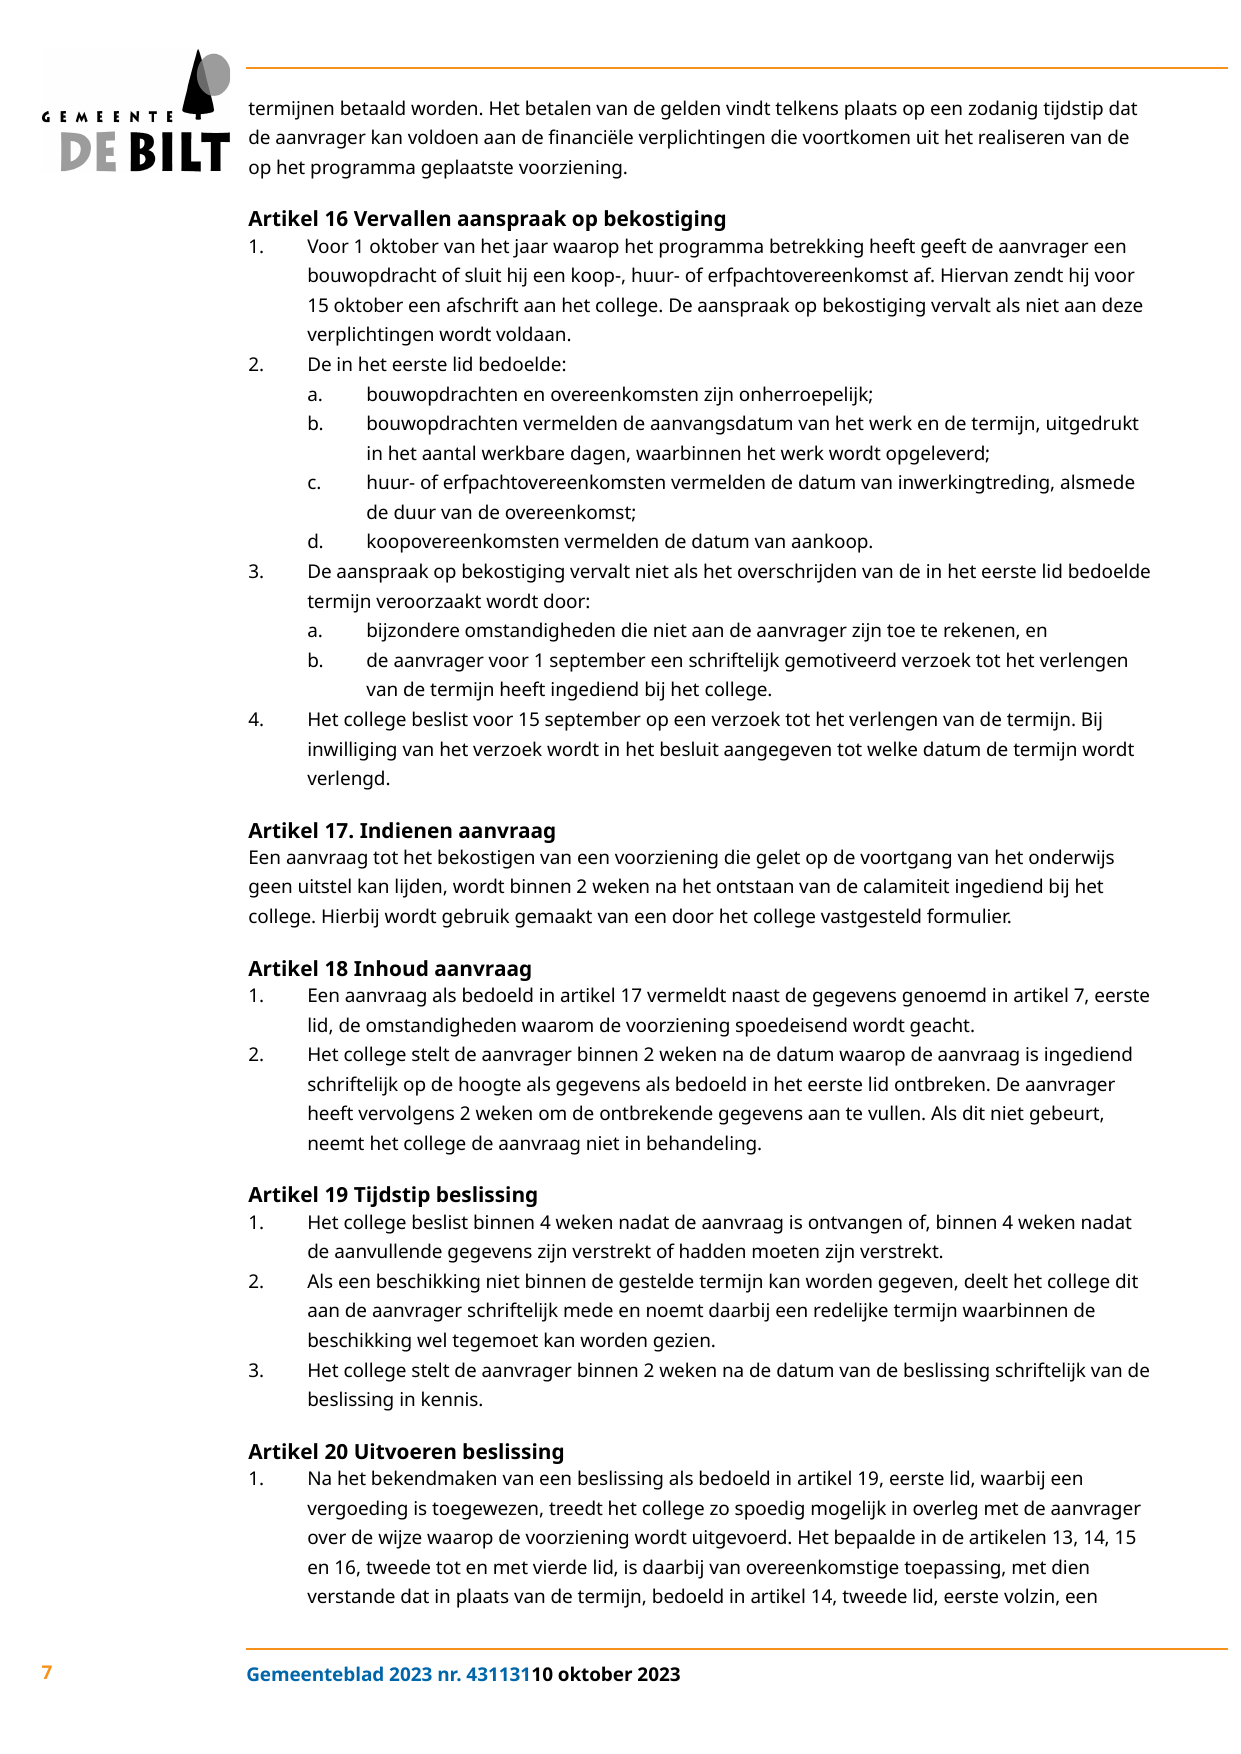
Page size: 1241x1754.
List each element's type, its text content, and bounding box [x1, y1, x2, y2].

list Het college beslist binnen 4 weken nadat de aanvraag is ontvangen of, binnen 4 weken nadat de aanvullende gegevens zijn verstrekt of hadden moeten zijn verstrekt. [248, 1209, 1152, 1264]
list Voor 1 oktober van het jaar waarop het programma betrekking heeft geeft de aanvrager een bouwopdracht of sluit hij een koop-, huur- of erfpachtovereenkomst af. Hiervan zendt hij voor 15 oktober een afschrift aan het college. De aanspraak op bekostiging vervalt als niet aan deze verplichtingen wordt voldaan. [248, 233, 1152, 347]
list Als een beschikking niet binnen de gestelde termijn kan worden gegeven, deelt het college dit aan de aanvrager schriftelijk mede en noemt daarbij een redelijke termijn waarbinnen de beschikking wel tegemoet kan worden gezien. [248, 1268, 1152, 1353]
list Een aanvraag als bedoeld in artikel 17 vermeldt naast de gegevens genoemd in artikel 7, eerste lid, de omstandigheden waarom de voorziening spoedeisend wordt geacht. [248, 982, 1152, 1037]
text Artikel 16 Vervallen aanspraak op bekostiging [248, 204, 1152, 233]
list Het college stelt de aanvrager binnen 2 weken na de datum waarop de aanvraag is ingediend schriftelijk op de hoogte als gegevens als bedoeld in het eerste lid ontbreken. De aanvrager heeft vervolgens 2 weken om de ontbrekende gegevens aan te vullen. Als dit niet gebeurt, neemt het college de aanvraag niet in behandeling. [248, 1041, 1152, 1156]
text Artikel 18 Inhoud aanvraag [248, 954, 1152, 982]
text termijnen betaald worden. Het betalen van de gelden vindt telkens plaats op een zodanig tijdstip dat de aanvrager kan voldoen aan de financiële verplichtingen die voortkomen uit het realiseren van de op het programma geplaatste voorziening. [248, 95, 1152, 180]
list koopovereenkomsten vermelden de datum van aankoop. [307, 529, 1152, 554]
text Een aanvraag tot het bekostigen van een voorziening die gelet op de voortgang van het onderwijs geen uitstel kan lijden, wordt binnen 2 weken na het ontstaan van de calamiteit ingediend bij het college. Hierbij wordt gebruik gemaakt van een door het college vastgesteld formulier. [248, 844, 1152, 929]
text Artikel 19 Tijdstip beslissing [248, 1181, 1152, 1209]
list de aanvrager voor 1 september een schriftelijk gemotiveerd verzoek tot het verlengen van de termijn heeft ingediend bij het college. [307, 647, 1152, 702]
list Het college stelt de aanvrager binnen 2 weken na de datum van de beslissing schriftelijk van de beslissing in kennis. [248, 1357, 1152, 1412]
list huur- of erfpachtovereenkomsten vermelden de datum van inwerkingtreding, alsmede de duur van de overeenkomst; [307, 469, 1152, 525]
list De in het eerste lid bedoelde: [248, 351, 1152, 377]
text Artikel 17. Indienen aanvraag [248, 816, 1152, 844]
text Artikel 20 Uitvoeren beslissing [248, 1437, 1152, 1465]
list Het college beslist voor 15 september op een verzoek tot het verlengen van de termijn. Bij inwilliging van het verzoek wordt in het besluit aangegeven tot welke datum de termijn wordt verlengd. [248, 706, 1152, 791]
list bouwopdrachten en overeenkomsten zijn onherroepelijk; [307, 381, 1152, 406]
list bouwopdrachten vermelden de aanvangsdatum van het werk en de termijn, uitgedrukt in het aantal werkbare dagen, waarbinnen het werk wordt opgeleverd; [307, 410, 1152, 466]
list De aanspraak op bekostiging vervalt niet als het overschrijden van de in het eerste lid bedoelde termijn veroorzaakt wordt door: [248, 558, 1152, 613]
list Na het bekendmaken van een beslissing als bedoeld in artikel 19, eerste lid, waarbij een vergoeding is toegewezen, treedt het college zo spoedig mogelijk in overleg met de aanvrager over de wijze waarop de voorziening wordt uitgevoerd. Het bepaalde in de artikelen 13, 14, 15 en 16, tweede tot en met vierde lid, is daarbij van overeenkomstige toepassing, met dien verstande dat in plaats van de termijn, bedoeld in artikel 14, tweede lid, eerste volzin, een [248, 1465, 1152, 1609]
picture [41, 47, 231, 172]
list bijzondere omstandigheden die niet aan de aanvrager zijn toe te rekenen, en [307, 617, 1152, 643]
